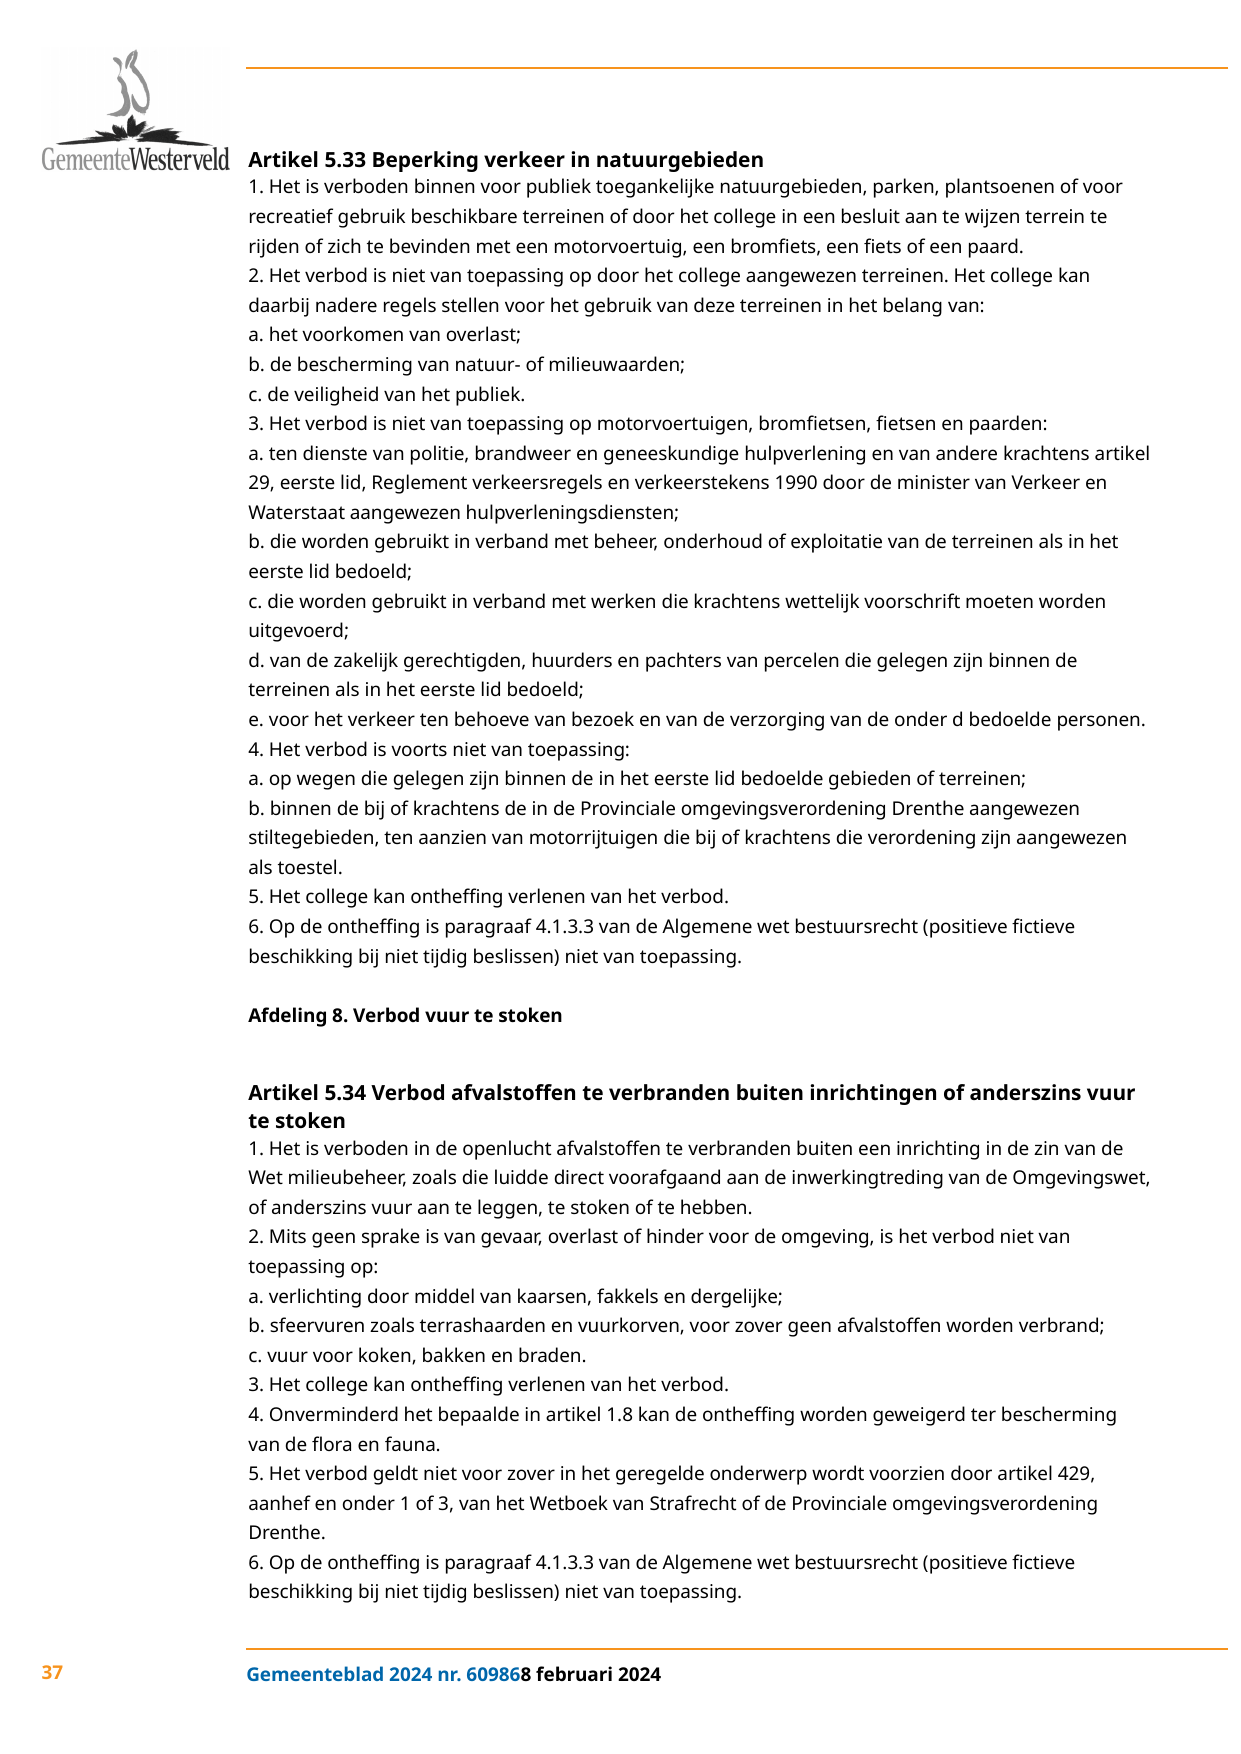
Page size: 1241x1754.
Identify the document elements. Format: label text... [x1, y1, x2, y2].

text c. vuur voor koken, bakken en braden. [248, 1342, 1152, 1368]
text c. die worden gebruikt in verband met werken die krachtens wettelijk voorschrift moeten worden uitgevoerd; [248, 588, 1152, 643]
text 6. Op de ontheffing is paragraaf 4.1.3.3 van de Algemene wet bestuursrecht (positieve fictieve beschikking bij niet tijdig beslissen) niet van toepassing. [248, 1549, 1152, 1604]
text a. ten dienste van politie, brandweer en geneeskundige hulpverlening en van andere krachtens artikel 29, eerste lid, Reglement verkeersregels en verkeerstekens 1990 door de minister van Verkeer en Waterstaat aangewezen hulpverleningsdiensten; [248, 440, 1152, 525]
text a. het voorkomen van overlast; [248, 322, 1152, 347]
text 4. Het verbod is voorts niet van toepassing: [248, 736, 1152, 761]
text a. verlichting door middel van kaarsen, fakkels en dergelijke; [248, 1283, 1152, 1309]
text Afdeling 8. Verbod vuur te stoken [248, 1002, 1152, 1028]
text 3. Het college kan ontheffing verlenen van het verbod. [248, 1372, 1152, 1397]
text b. de bescherming van natuur- of milieuwaarden; [248, 351, 1152, 377]
text Artikel 5.34 Verbod afvalstoffen te verbranden buiten inrichtingen of anderszins vuur te stoken [248, 1078, 1152, 1135]
text Artikel 5.33 Beperking verkeer in natuurgebieden [248, 145, 1152, 174]
text d. van de zakelijk gerechtigden, huurders en pachters van percelen die gelegen zijn binnen de terreinen als in het eerste lid bedoeld; [248, 647, 1152, 702]
text c. de veiligheid van het publiek. [248, 381, 1152, 406]
text 1. Het is verboden binnen voor publiek toegankelijke natuurgebieden, parken, plantsoenen of voor recreatief gebruik beschikbare terreinen of door het college in een besluit aan te wijzen terrein te rijden of zich te bevinden met een motorvoertuig, een bromfiets, een fiets of een paard. [248, 174, 1152, 258]
picture [41, 47, 231, 172]
text 5. Het college kan ontheffing verlenen van het verbod. [248, 884, 1152, 909]
text 2. Het verbod is niet van toepassing op door het college aangewezen terreinen. Het college kan daarbij nadere regels stellen voor het gebruik van deze terreinen in het belang van: [248, 262, 1152, 318]
text b. sfeervuren zoals terrashaarden en vuurkorven, voor zover geen afvalstoffen worden verbrand; [248, 1312, 1152, 1338]
text 1. Het is verboden in de openlucht afvalstoffen te verbranden buiten een inrichting in de zin van de Wet milieubeheer, zoals die luidde direct voorafgaand aan de inwerkingtreding van de Omgevingswet, of anderszins vuur aan te leggen, te stoken of te hebben. [248, 1135, 1152, 1220]
text 2. Mits geen sprake is van gevaar, overlast of hinder voor de omgeving, is het verbod niet van toepassing op: [248, 1224, 1152, 1279]
text 3. Het verbod is niet van toepassing op motorvoertuigen, bromfietsen, fietsen en paarden: [248, 410, 1152, 436]
text 5. Het verbod geldt niet voor zover in het geregelde onderwerp wordt voorzien door artikel 429, aanhef en onder 1 of 3, van het Wetboek van Strafrecht of de Provinciale omgevingsverordening Drenthe. [248, 1460, 1152, 1545]
text b. die worden gebruikt in verband met beheer, onderhoud of exploitatie van de terreinen als in het eerste lid bedoeld; [248, 529, 1152, 584]
text 4. Onverminderd het bepaalde in artikel 1.8 kan de ontheffing worden geweigerd ter bescherming van de flora en fauna. [248, 1401, 1152, 1457]
text b. binnen de bij of krachtens de in de Provinciale omgevingsverordening Drenthe aangewezen stiltegebieden, ten aanzien van motorrijtuigen die bij of krachtens die verordening zijn aangewezen als toestel. [248, 795, 1152, 880]
text a. op wegen die gelegen zijn binnen de in het eerste lid bedoelde gebieden of terreinen; [248, 765, 1152, 791]
text 6. Op de ontheffing is paragraaf 4.1.3.3 van de Algemene wet bestuursrecht (positieve fictieve beschikking bij niet tijdig beslissen) niet van toepassing. [248, 913, 1152, 968]
text e. voor het verkeer ten behoeve van bezoek en van de verzorging van de onder d bedoelde personen. [248, 706, 1152, 732]
